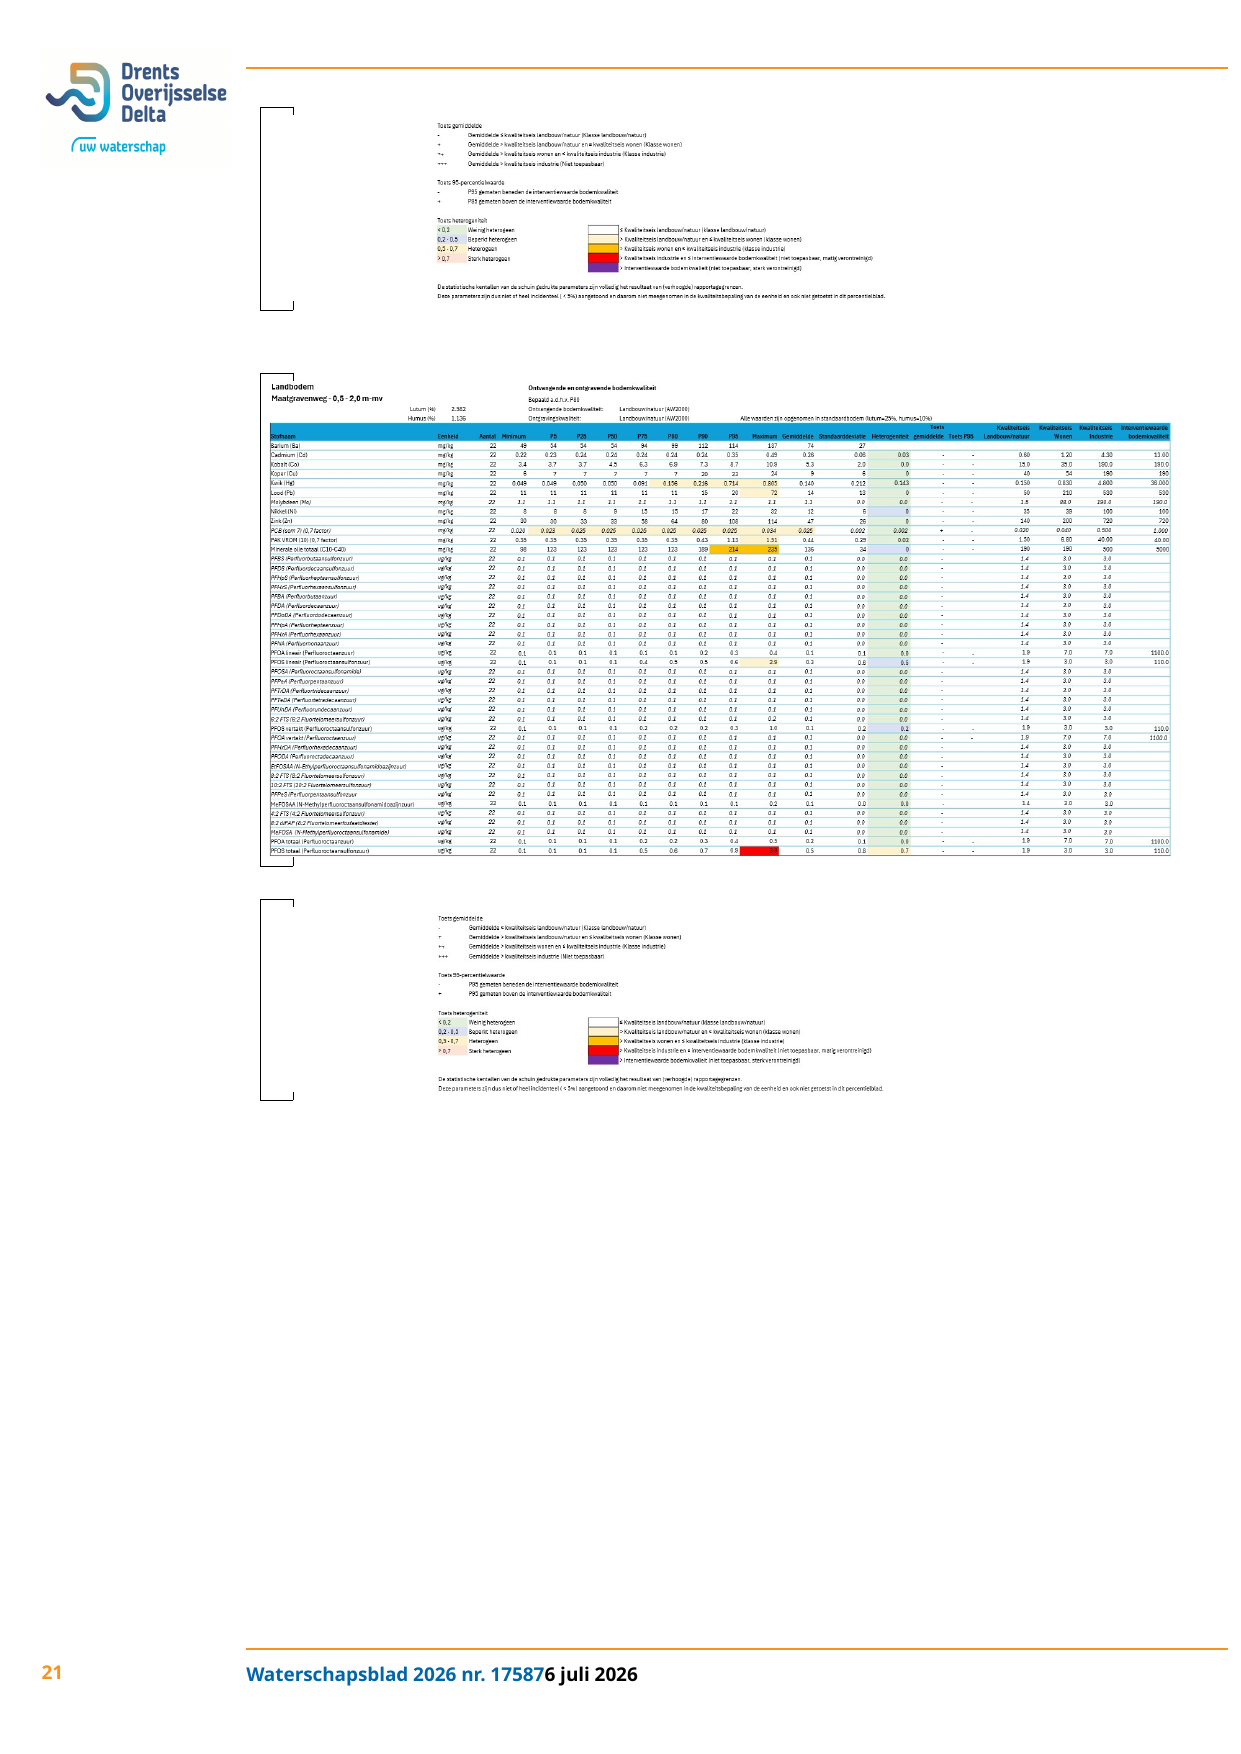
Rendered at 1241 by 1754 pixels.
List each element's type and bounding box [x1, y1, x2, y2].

picture [268, 907, 1173, 1092]
picture [41, 47, 231, 172]
picture [268, 381, 1173, 857]
picture [268, 115, 1173, 301]
